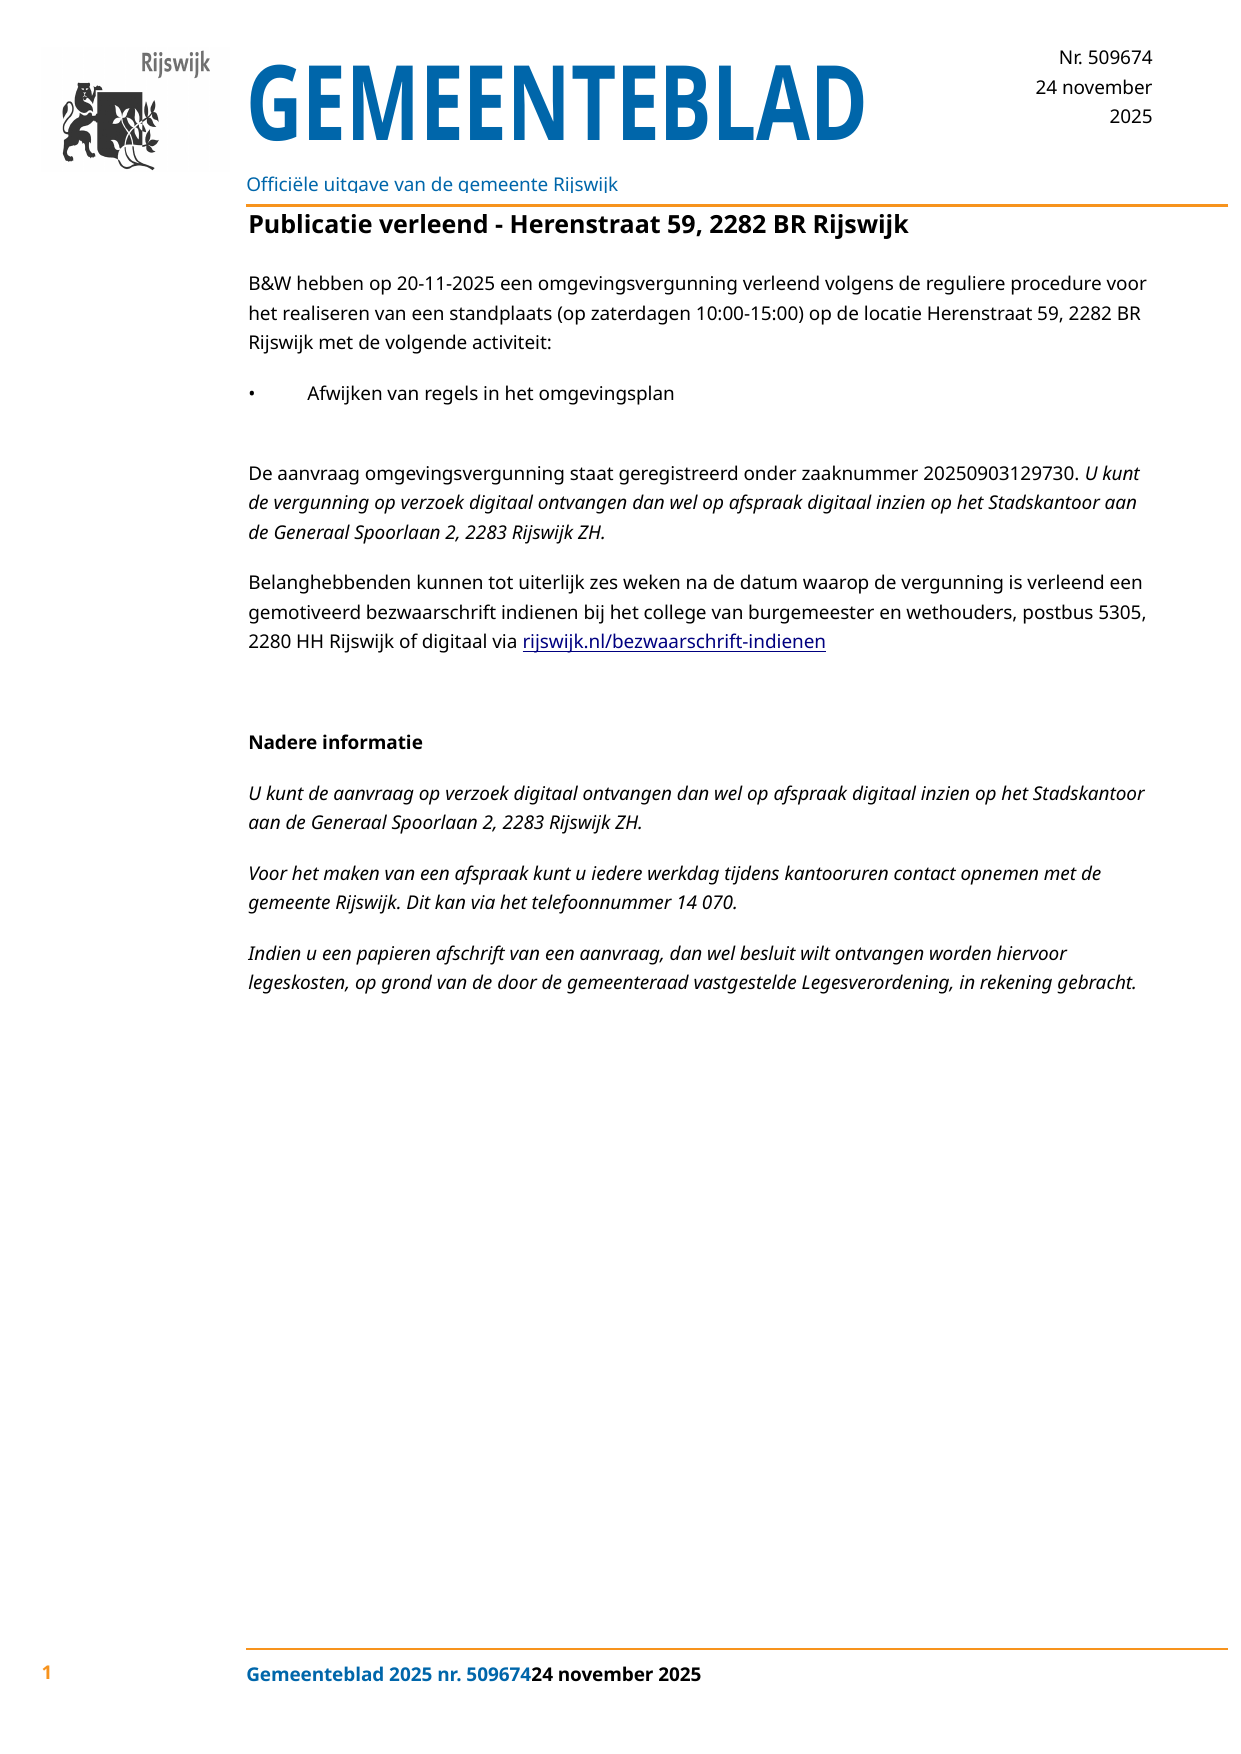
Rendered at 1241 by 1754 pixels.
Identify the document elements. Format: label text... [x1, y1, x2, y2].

text Belanghebbenden kunnen tot uiterlijk zes weken na de datum waarop de vergunning is verleend een gemotiveerd bezwaarschrift indienen bij het college van burgemeester en wethouders, postbus 5305, 2280 HH Rijswijk of digitaal via rijswijk.nl/bezwaarschrift-indienen [248, 569, 1152, 654]
text Voor het maken van een afspraak kunt u iedere werkdag tijdens kantooruren contact opnemen met de gemeente Rijswijk. Dit kan via het telefoonnummer 14 070. [248, 860, 1152, 915]
picture [41, 47, 231, 172]
text De aanvraag omgevingsvergunning staat geregistreerd onder zaaknummer 20250903129730. U kunt de vergunning op verzoek digitaal ontvangen dan wel op afspraak digitaal inzien op het Stadskantoor aan de Generaal Spoorlaan 2, 2283 Rijswijk ZH. [248, 460, 1152, 545]
list Afwijken van regels in het omgevingsplan [248, 380, 1152, 406]
text Indien u een papieren afschrift van een aanvraag, dan wel besluit wilt ontvangen worden hiervoor legeskosten, op grond van de door de gemeenteraad vastgestelde Legesverordening, in rekening gebracht. [248, 940, 1152, 995]
text B&W hebben op 20-11-2025 een omgevingsvergunning verleend volgens de reguliere procedure voor het realiseren van een standplaats (op zaterdagen 10:00-15:00) op de locatie Herenstraat 59, 2282 BR Rijswijk met de volgende activiteit: [248, 270, 1152, 355]
text Nadere informatie [248, 729, 1152, 755]
text Publicatie verleend - Herenstraat 59, 2282 BR Rijswijk [248, 207, 1152, 241]
text U kunt de aanvraag op verzoek digitaal ontvangen dan wel op afspraak digitaal inzien op het Stadskantoor aan de Generaal Spoorlaan 2, 2283 Rijswijk ZH. [248, 780, 1152, 835]
